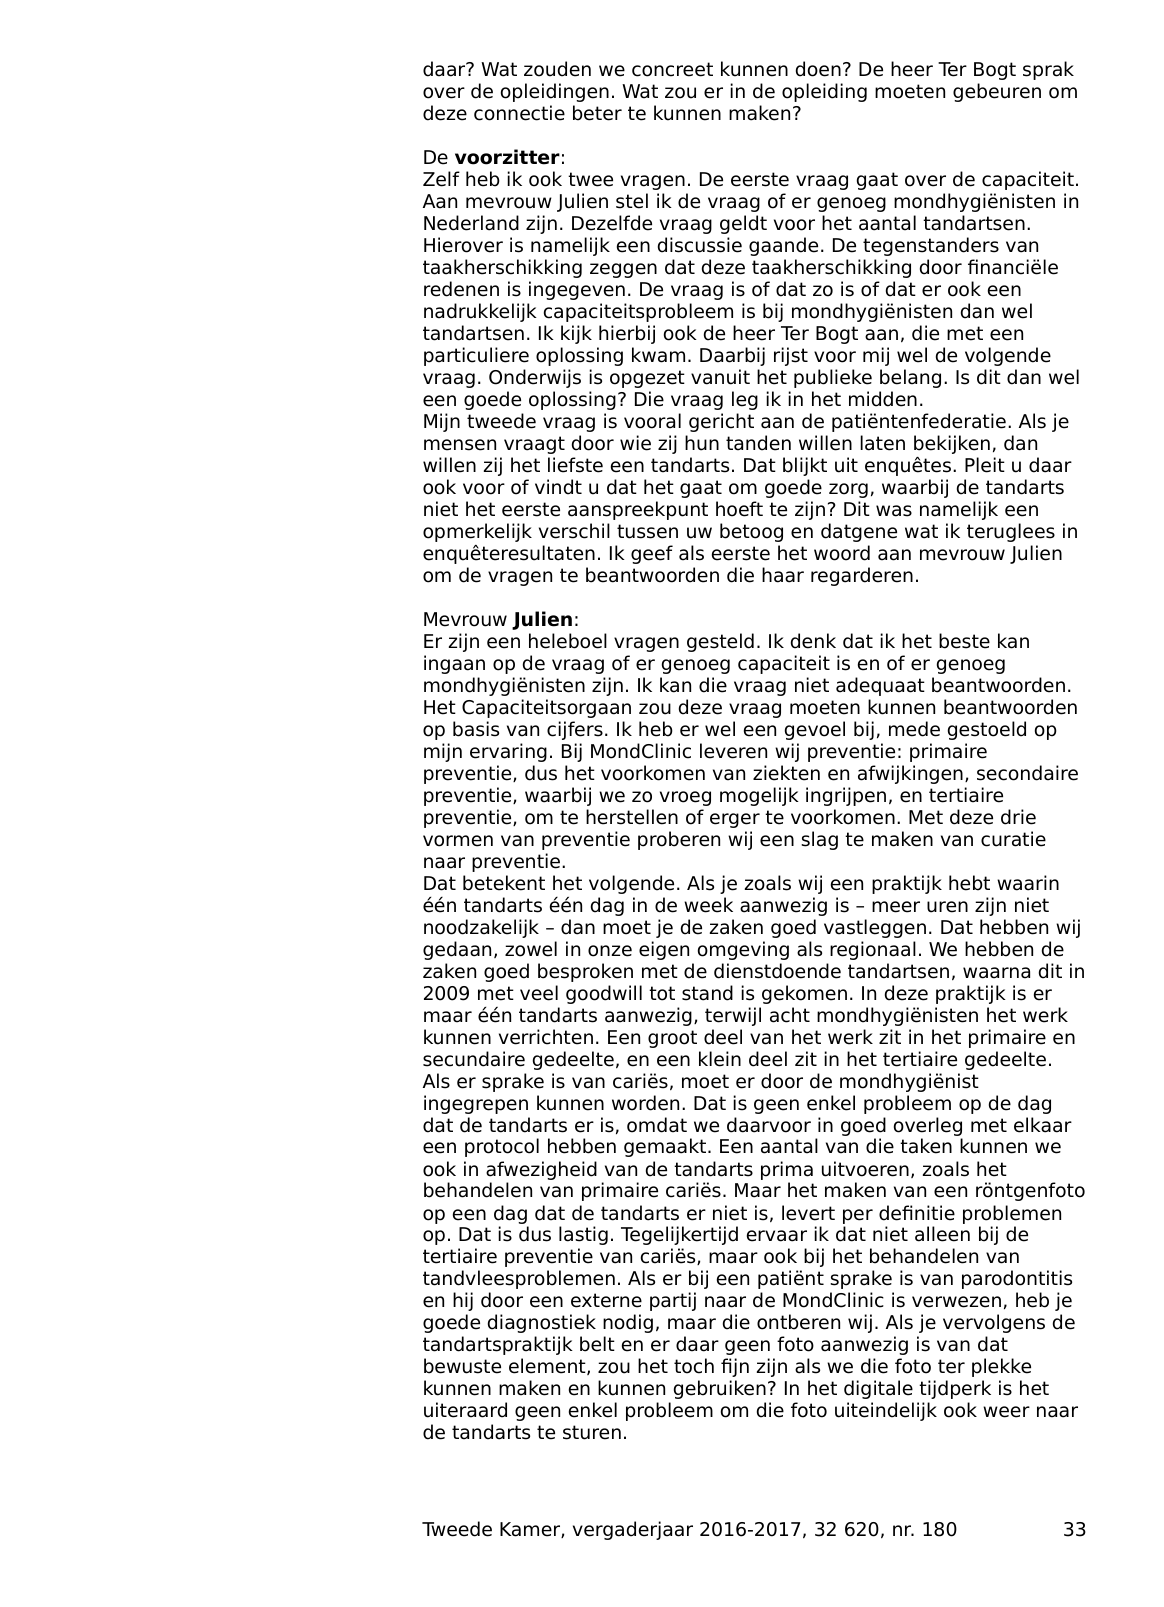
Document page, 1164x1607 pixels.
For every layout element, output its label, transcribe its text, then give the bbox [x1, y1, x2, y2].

text Mevrouw Julien: [422, 609, 1087, 631]
text daar? Wat zouden we concreet kunnen doen? De heer Ter Bogt sprak over de opleidingen. Wat zou er in de opleiding moeten gebeuren om deze connectie beter te kunnen maken? [422, 59, 1087, 125]
text Er zijn een heleboel vragen gesteld. Ik denk dat ik het beste kan ingaan op de vraag of er genoeg capaciteit is en of er genoeg mondhygiënisten zijn. Ik kan die vraag niet adequaat beantwoorden. Het Capaciteitsorgaan zou deze vraag moeten kunnen beantwoorden op basis van cijfers. Ik heb er wel een gevoel bij, mede gestoeld op mijn ervaring. Bij MondClinic leveren wij preventie: primaire preventie, dus het voorkomen van ziekten en afwijkingen, secondaire preventie, waarbij we zo vroeg mogelijk ingrijpen, en tertiaire preventie, om te herstellen of erger te voorkomen. Met deze drie vormen van preventie proberen wij een slag te maken van curatie naar preventie. [422, 631, 1087, 873]
text Mijn tweede vraag is vooral gericht aan de patiëntenfederatie. Als je mensen vraagt door wie zij hun tanden willen laten bekijken, dan willen zij het liefste een tandarts. Dat blijkt uit enquêtes. Pleit u daar ook voor of vindt u dat het gaat om goede zorg, waarbij de tandarts niet het eerste aanspreekpunt hoeft te zijn? Dit was namelijk een opmerkelijk verschil tussen uw betoog en datgene wat ik teruglees in enquêteresultaten. Ik geef als eerste het woord aan mevrouw Julien om de vragen te beantwoorden die haar regarderen. [422, 411, 1087, 587]
text De voorzitter: [422, 147, 1087, 169]
text Zelf heb ik ook twee vragen. De eerste vraag gaat over de capaciteit. Aan mevrouw Julien stel ik de vraag of er genoeg mondhygiënisten in Nederland zijn. Dezelfde vraag geldt voor het aantal tandartsen. Hierover is namelijk een discussie gaande. De tegenstanders van taakherschikking zeggen dat deze taakherschikking door financiële redenen is ingegeven. De vraag is of dat zo is of dat er ook een nadrukkelijk capaciteitsprobleem is bij mondhygiënisten dan wel tandartsen. Ik kijk hierbij ook de heer Ter Bogt aan, die met een particuliere oplossing kwam. Daarbij rijst voor mij wel de volgende vraag. Onderwijs is opgezet vanuit het publieke belang. Is dit dan wel een goede oplossing? Die vraag leg ik in het midden. [422, 169, 1087, 411]
text Dat betekent het volgende. Als je zoals wij een praktijk hebt waarin één tandarts één dag in de week aanwezig is – meer uren zijn niet noodzakelijk – dan moet je de zaken goed vastleggen. Dat hebben wij gedaan, zowel in onze eigen omgeving als regionaal. We hebben de zaken goed besproken met de dienstdoende tandartsen, waarna dit in 2009 met veel goodwill tot stand is gekomen. In deze praktijk is er maar één tandarts aanwezig, terwijl acht mondhygiënisten het werk kunnen verrichten. Een groot deel van het werk zit in het primaire en secundaire gedeelte, en een klein deel zit in het tertiaire gedeelte. Als er sprake is van cariës, moet er door de mondhygiënist ingegrepen kunnen worden. Dat is geen enkel probleem op de dag dat de tandarts er is, omdat we daarvoor in goed overleg met elkaar een protocol hebben gemaakt. Een aantal van die taken kunnen we ook in afwezigheid van de tandarts prima uitvoeren, zoals het behandelen van primaire cariës. Maar het maken van een röntgenfoto op een dag dat de tandarts er niet is, levert per definitie problemen op. Dat is dus lastig. Tegelijkertijd ervaar ik dat niet alleen bij de tertiaire preventie van cariës, maar ook bij het behandelen van tandvleesproblemen. Als er bij een patiënt sprake is van parodontitis en hij door een externe partij naar de MondClinic is verwezen, heb je goede diagnostiek nodig, maar die ontberen wij. Als je vervolgens de tandartspraktijk belt en er daar geen foto aanwezig is van dat bewuste element, zou het toch fijn zijn als we die foto ter plekke kunnen maken en kunnen gebruiken? In het digitale tijdperk is het uiteraard geen enkel probleem om die foto uiteindelijk ook weer naar de tandarts te sturen. [422, 873, 1087, 1444]
